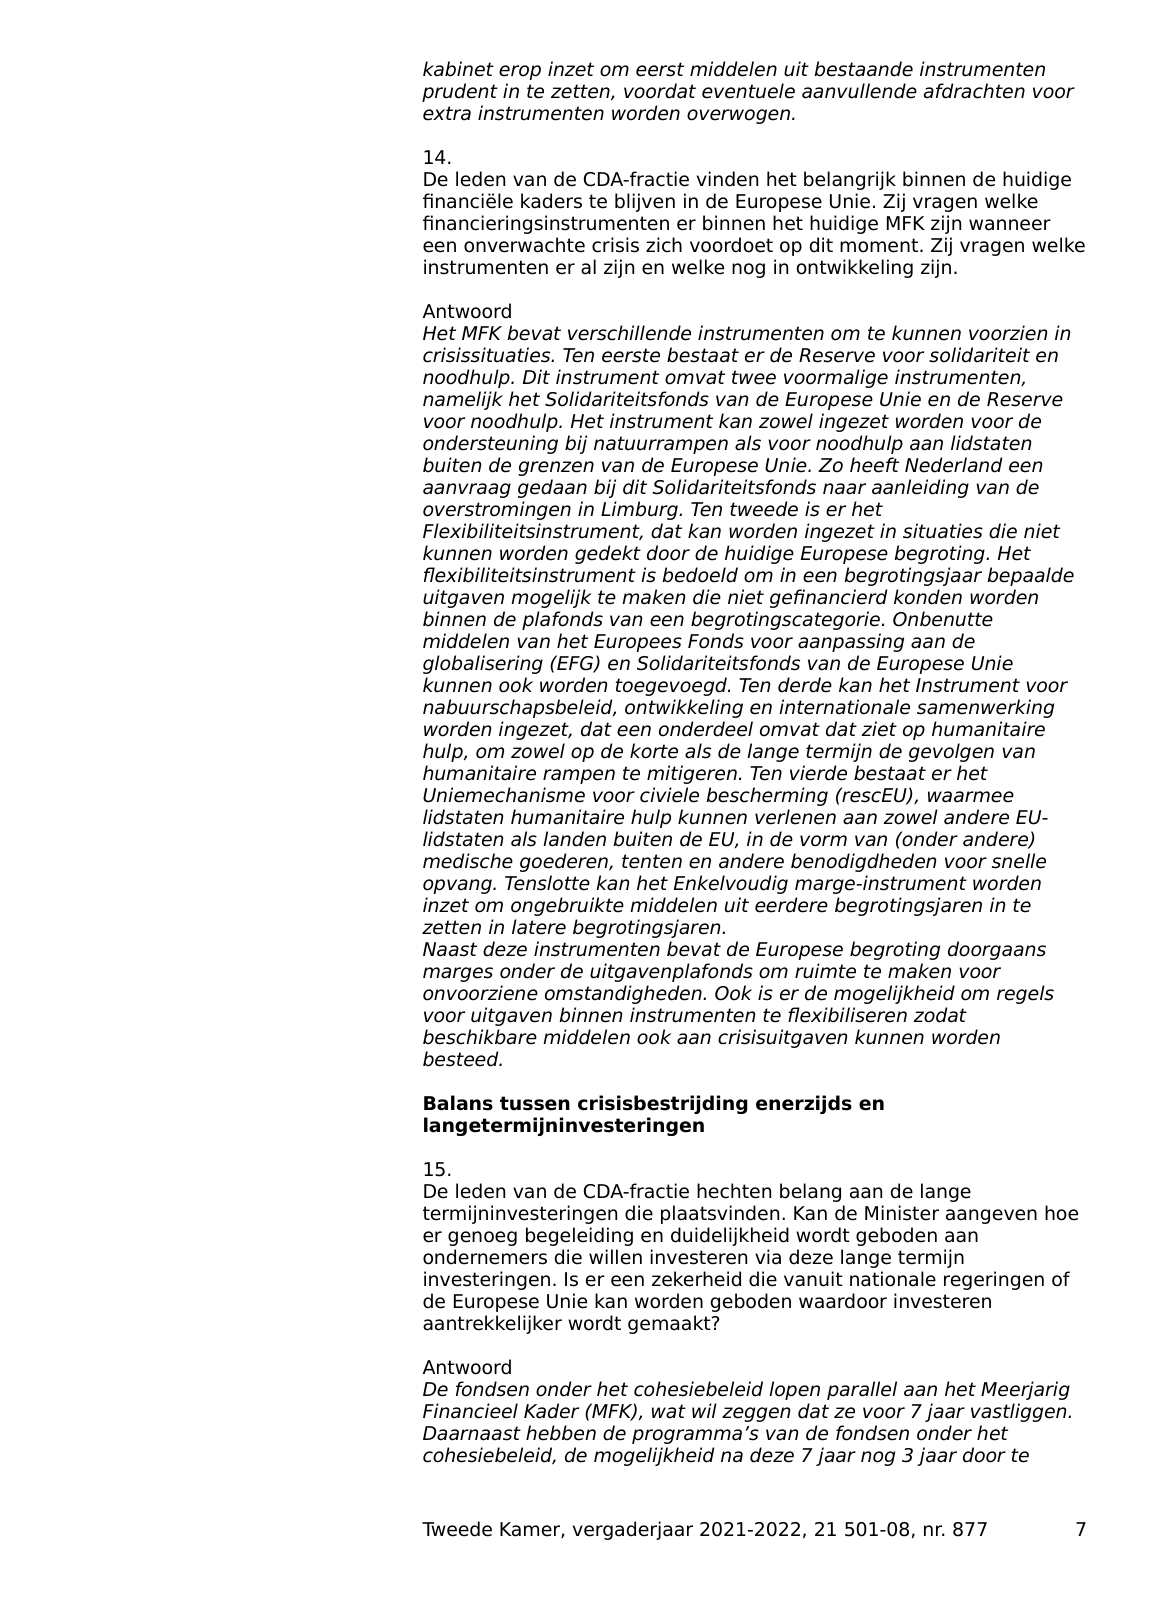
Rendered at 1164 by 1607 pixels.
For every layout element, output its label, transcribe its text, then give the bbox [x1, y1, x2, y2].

text Antwoord [422, 1357, 1087, 1379]
text Het MFK bevat verschillende instrumenten om te kunnen voorzien in crisissituaties. Ten eerste bestaat er de Reserve voor solidariteit en noodhulp. Dit instrument omvat twee voormalige instrumenten, namelijk het Solidariteitsfonds van de Europese Unie en de Reserve voor noodhulp. Het instrument kan zowel ingezet worden voor de ondersteuning bij natuurrampen als voor noodhulp aan lidstaten buiten de grenzen van de Europese Unie. Zo heeft Nederland een aanvraag gedaan bij dit Solidariteitsfonds naar aanleiding van de overstromingen in Limburg. Ten tweede is er het Flexibiliteitsinstrument, dat kan worden ingezet in situaties die niet kunnen worden gedekt door de huidige Europese begroting. Het flexibiliteitsinstrument is bedoeld om in een begrotingsjaar bepaalde uitgaven mogelijk te maken die niet gefinancierd konden worden binnen de plafonds van een begrotingscategorie. Onbenutte middelen van het Europees Fonds voor aanpassing aan de globalisering (EFG) en Solidariteitsfonds van de Europese Unie kunnen ook worden toegevoegd. Ten derde kan het Instrument voor nabuurschapsbeleid, ontwikkeling en internationale samenwerking worden ingezet, dat een onderdeel omvat dat ziet op humanitaire hulp, om zowel op de korte als de lange termijn de gevolgen van humanitaire rampen te mitigeren. Ten vierde bestaat er het Uniemechanisme voor civiele bescherming (rescEU), waarmee lidstaten humanitaire hulp kunnen verlenen aan zowel andere EU-lidstaten als landen buiten de EU, in de vorm van (onder andere) medische goederen, tenten en andere benodigdheden voor snelle opvang. Tenslotte kan het Enkelvoudig marge-instrument worden inzet om ongebruikte middelen uit eerdere begrotingsjaren in te zetten in latere begrotingsjaren. [422, 323, 1087, 939]
text 14. [422, 147, 1087, 169]
text De leden van de CDA-fractie vinden het belangrijk binnen de huidige financiële kaders te blijven in de Europese Unie. Zij vragen welke financieringsinstrumenten er binnen het huidige MFK zijn wanneer een onverwachte crisis zich voordoet op dit moment. Zij vragen welke instrumenten er al zijn en welke nog in ontwikkeling zijn. [422, 169, 1087, 279]
text Naast deze instrumenten bevat de Europese begroting doorgaans marges onder de uitgavenplafonds om ruimte te maken voor onvoorziene omstandigheden. Ook is er de mogelijkheid om regels voor uitgaven binnen instrumenten te flexibiliseren zodat beschikbare middelen ook aan crisisuitgaven kunnen worden besteed. [422, 939, 1087, 1071]
subtitle Balans tussen crisisbestrijding enerzijds en langetermijninvesteringen [422, 1093, 1087, 1137]
text kabinet erop inzet om eerst middelen uit bestaande instrumenten prudent in te zetten, voordat eventuele aanvullende afdrachten voor extra instrumenten worden overwogen. [422, 59, 1087, 125]
text 15. [422, 1159, 1087, 1181]
text Antwoord [422, 301, 1087, 323]
text De leden van de CDA-fractie hechten belang aan de lange termijninvesteringen die plaatsvinden. Kan de Minister aangeven hoe er genoeg begeleiding en duidelijkheid wordt geboden aan ondernemers die willen investeren via deze lange termijn investeringen. Is er een zekerheid die vanuit nationale regeringen of de Europese Unie kan worden geboden waardoor investeren aantrekkelijker wordt gemaakt? [422, 1181, 1087, 1335]
text De fondsen onder het cohesiebeleid lopen parallel aan het Meerjarig Financieel Kader (MFK), wat wil zeggen dat ze voor 7 jaar vastliggen. Daarnaast hebben de programma’s van de fondsen onder het cohesiebeleid, de mogelijkheid na deze 7 jaar nog 3 jaar door te [422, 1379, 1087, 1467]
